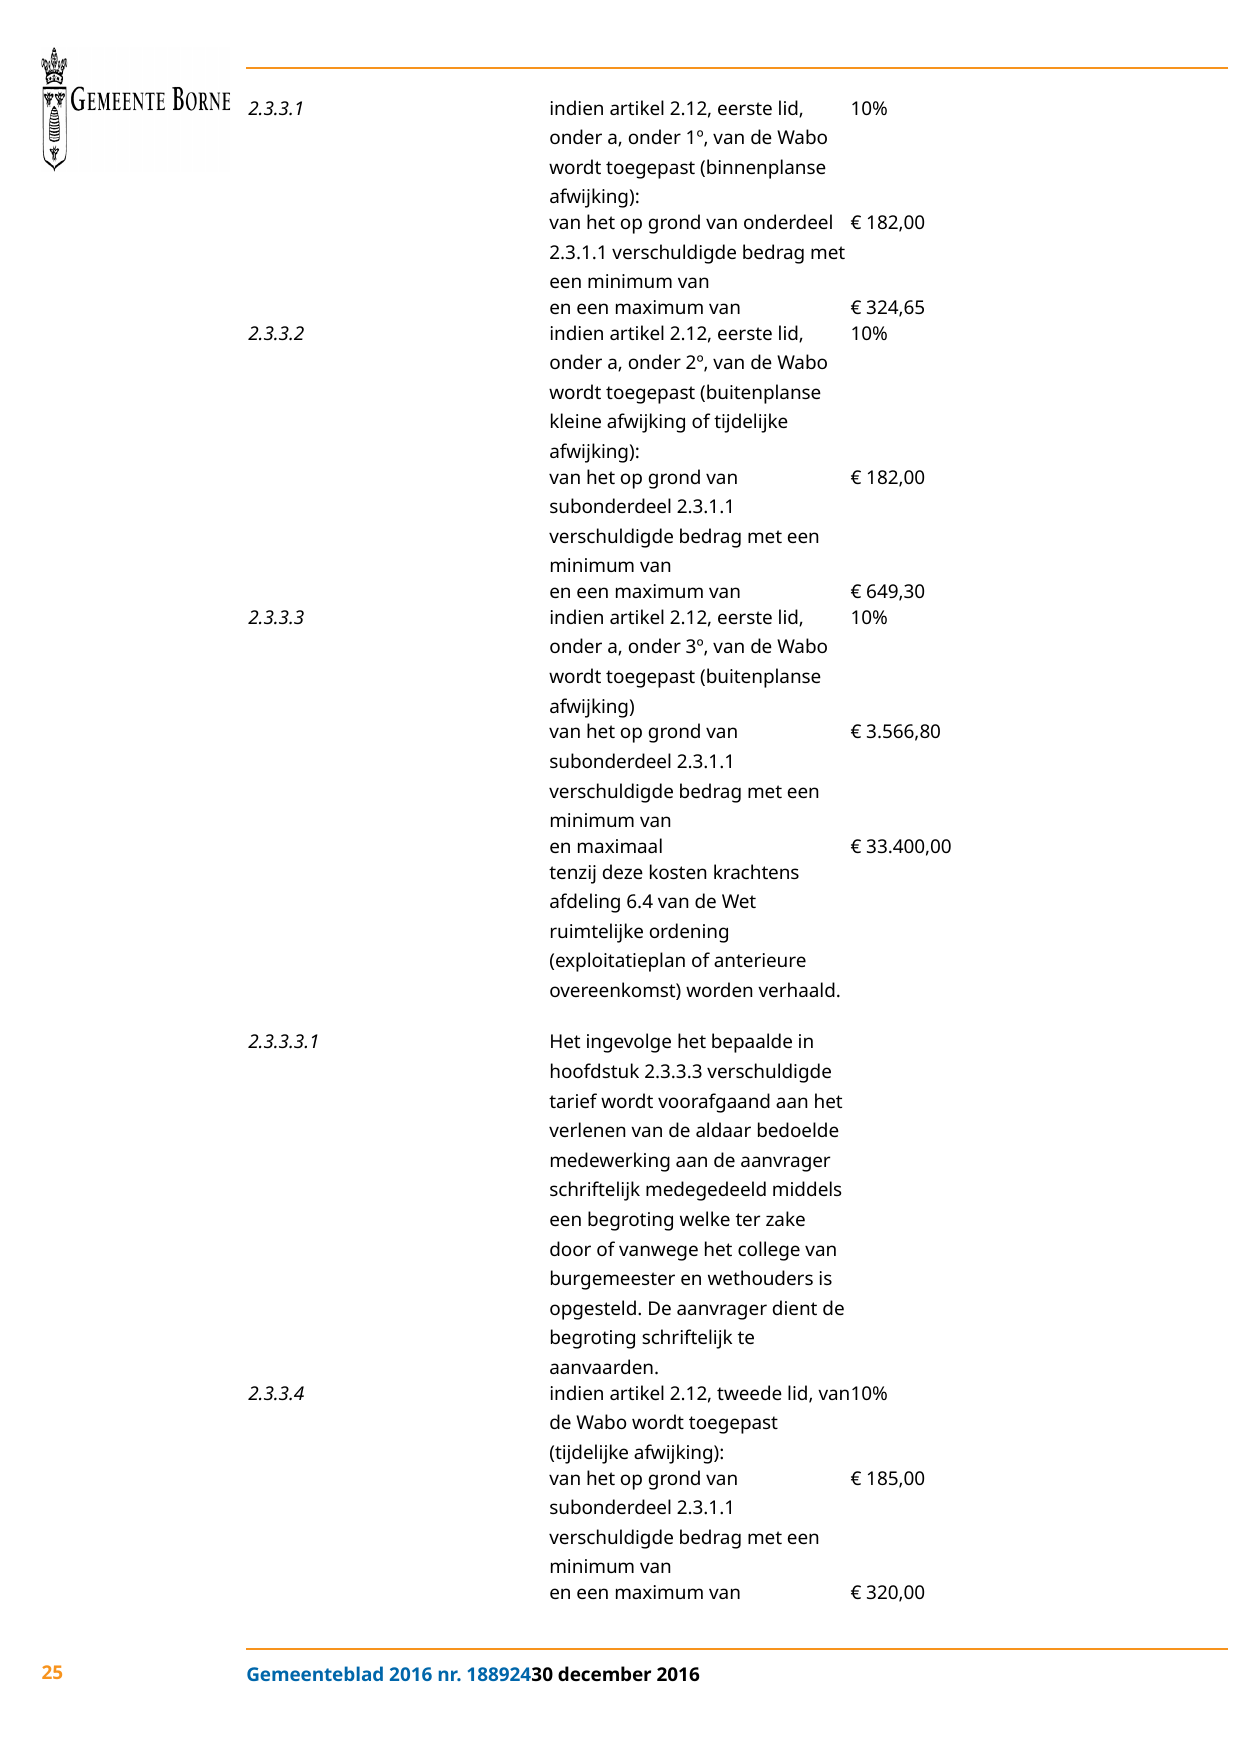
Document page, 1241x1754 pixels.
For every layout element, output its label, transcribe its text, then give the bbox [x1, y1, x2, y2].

table_cell [850, 859, 1152, 1003]
table_cell van het op grond van onderdeel 2.3.1.1 verschuldigde bedrag met een minimum van [549, 209, 850, 294]
table_cell € 185,00 [850, 1465, 1152, 1579]
table_cell indien artikel 2.12, eerste lid, onder a, onder 1º, van de Wabo wordt toegepast (binnenplanse afwijking): [549, 95, 850, 209]
table_cell van het op grond van subonderdeel 2.3.1.1 verschuldigde bedrag met een minimum van [549, 1465, 850, 1579]
table_cell [248, 859, 549, 1003]
table_cell en een maximum van [549, 294, 850, 320]
table_cell 10% [850, 95, 1152, 209]
table_cell 2.3.3.1 [248, 95, 549, 209]
table_cell van het op grond van subonderdeel 2.3.1.1 verschuldigde bedrag met een minimum van [549, 464, 850, 578]
table_cell en een maximum van [549, 1579, 850, 1605]
table_cell indien artikel 2.12, tweede lid, van de Wabo wordt toegepast (tijdelijke afwijking): [549, 1380, 850, 1465]
table_cell en een maximum van [549, 579, 850, 604]
table_cell Het ingevolge het bepaalde in hoofdstuk 2.3.3.3 verschuldigde tarief wordt voorafgaand aan het verlenen van de aldaar bedoelde medewerking aan de aanvrager schriftelijk medegedeeld middels een begroting welke ter zake door of vanwege het college van burgemeester en wethouders is opgesteld. De aanvrager dient de begroting schriftelijk te aanvaarden. [549, 1029, 850, 1380]
table_cell 10% [850, 1380, 1152, 1465]
table_cell en maximaal [549, 833, 850, 859]
table_cell 10% [850, 320, 1152, 464]
table_cell indien artikel 2.12, eerste lid, onder a, onder 2º, van de Wabo wordt toegepast (buitenplanse kleine afwijking of tijdelijke afwijking): [549, 320, 850, 464]
table_cell € 182,00 [850, 464, 1152, 578]
table_cell [248, 1003, 549, 1029]
table_cell [248, 579, 549, 604]
picture [41, 47, 231, 172]
table_cell [850, 1003, 1152, 1029]
table_cell € 33.400,00 [850, 833, 1152, 859]
table_cell [248, 1465, 549, 1579]
table_cell tenzij deze kosten krachtens afdeling 6.4 van de Wet ruimtelijke ordening (exploitatieplan of anterieure overeenkomst) worden verhaald. [549, 859, 850, 1003]
table_cell [248, 1579, 549, 1605]
table_cell [248, 294, 549, 320]
table_cell [850, 1029, 1152, 1380]
table_cell [248, 464, 549, 578]
table_cell € 182,00 [850, 209, 1152, 294]
table_cell indien artikel 2.12, eerste lid, onder a, onder 3º, van de Wabo wordt toegepast (buitenplanse afwijking) [549, 604, 850, 719]
table_cell 2.3.3.3 [248, 604, 549, 719]
table_cell 10% [850, 604, 1152, 719]
table_cell € 320,00 [850, 1579, 1152, 1605]
table_cell 2.3.3.2 [248, 320, 549, 464]
table_cell € 324,65 [850, 294, 1152, 320]
table_cell 2.3.3.4 [248, 1380, 549, 1465]
table_cell [549, 1003, 850, 1029]
table_cell € 3.566,80 [850, 719, 1152, 833]
table_cell van het op grond van subonderdeel 2.3.1.1 verschuldigde bedrag met een minimum van [549, 719, 850, 833]
table_cell 2.3.3.3.1 [248, 1029, 549, 1380]
table_cell [248, 833, 549, 859]
table_cell € 649,30 [850, 579, 1152, 604]
table_cell [248, 209, 549, 294]
table_cell [248, 719, 549, 833]
